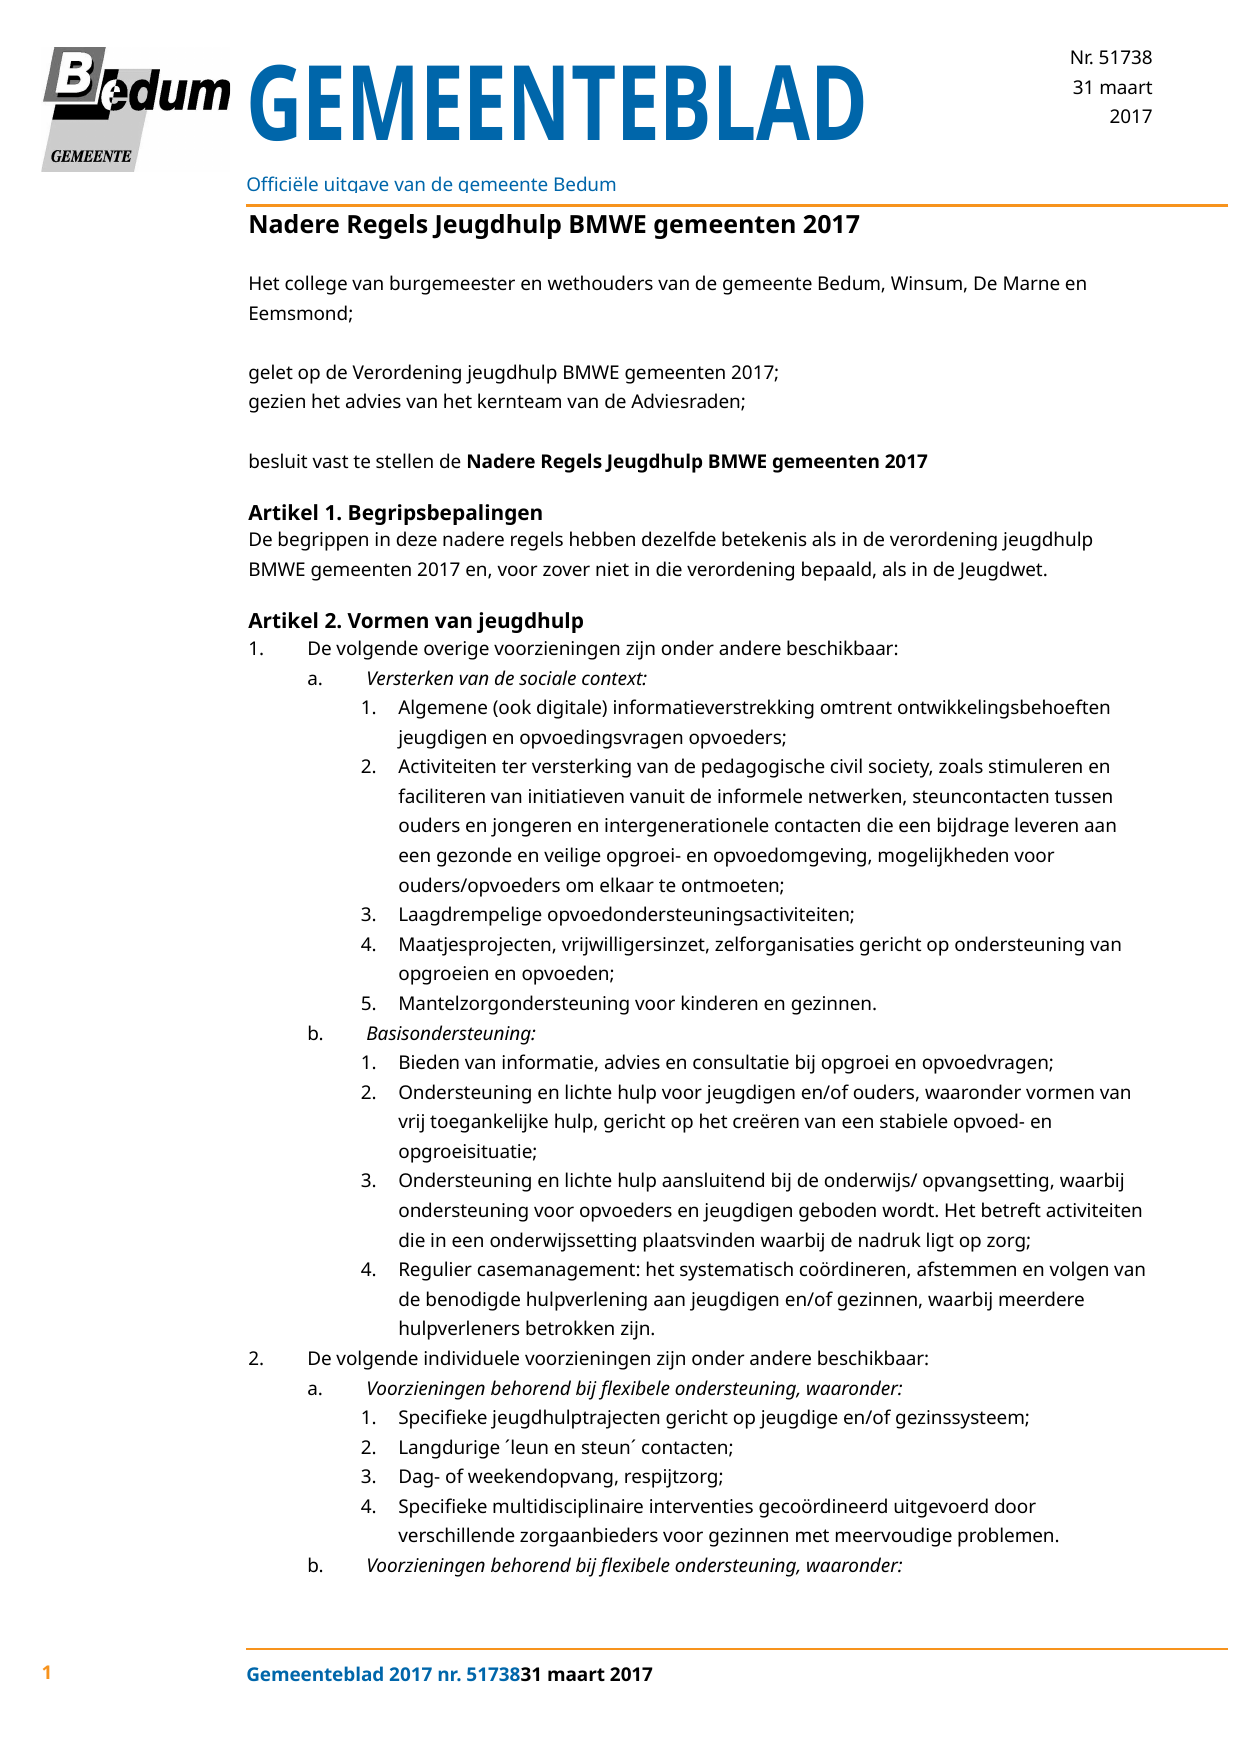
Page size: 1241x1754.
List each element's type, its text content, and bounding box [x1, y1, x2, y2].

text gezien het advies van het kernteam van de Adviesraden; [248, 389, 1152, 414]
list Basisondersteuning: [307, 1020, 1152, 1045]
list Ondersteuning en lichte hulp voor jeugdigen en/of ouders, waaronder vormen van vrij toegankelijke hulp, gericht op het creëren van een stabiele opvoed- en opgroeisituatie; [361, 1079, 1152, 1164]
list Dag- of weekendopvang, respijtzorg; [361, 1463, 1152, 1489]
list Activiteiten ter versterking van de pedagogische civil society, zoals stimuleren en faciliteren van initiatieven vanuit de informele netwerken, steuncontacten tussen ouders en jongeren en intergenerationele contacten die een bijdrage leveren aan een gezonde en veilige opgroei- en opvoedomgeving, mogelijkheden voor ouders/opvoeders om elkaar te ontmoeten; [361, 753, 1152, 897]
list Bieden van informatie, advies en consultatie bij opgroei en opvoedvragen; [361, 1049, 1152, 1075]
list Voorzieningen behorend bij flexibele ondersteuning, waaronder: [307, 1375, 1152, 1400]
list Ondersteuning en lichte hulp aansluitend bij de onderwijs/ opvangsetting, waarbij ondersteuning voor opvoeders en jeugdigen geboden wordt. Het betreft activiteiten die in een onderwijssetting plaatsvinden waarbij de nadruk ligt op zorg; [361, 1168, 1152, 1252]
text gelet op de Verordening jeugdhulp BMWE gemeenten 2017; [248, 359, 1152, 385]
list Specifieke multidisciplinaire interventies gecoördineerd uitgevoerd door verschillende zorgaanbieders voor gezinnen met meervoudige problemen. [361, 1493, 1152, 1548]
list Algemene (ook digitale) informatieverstrekking omtrent ontwikkelingsbehoeften jeugdigen en opvoedingsvragen opvoeders; [361, 694, 1152, 749]
list Regulier casemanagement: het systematisch coördineren, afstemmen en volgen van de benodigde hulpverlening aan jeugdigen en/of gezinnen, waarbij meerdere hulpverleners betrokken zijn. [361, 1256, 1152, 1341]
list Versterken van de sociale context: [307, 665, 1152, 690]
text Artikel 1. Begripsbepalingen [248, 498, 1152, 527]
picture [41, 47, 231, 172]
text Het college van burgemeester en wethouders van de gemeente Bedum, Winsum, De Marne en Eemsmond; [248, 270, 1152, 326]
list Mantelzorgondersteuning voor kinderen en gezinnen. [361, 990, 1152, 1016]
list De volgende overige voorzieningen zijn onder andere beschikbaar: [248, 635, 1152, 661]
text De begrippen in deze nadere regels hebben dezelfde betekenis als in de verordening jeugdhulp BMWE gemeenten 2017 en, voor zover niet in die verordening bepaald, als in de Jeugdwet. [248, 527, 1152, 582]
text besluit vast te stellen de Nadere Regels Jeugdhulp BMWE gemeenten 2017 [248, 448, 1152, 473]
list Maatjesprojecten, vrijwilligersinzet, zelforganisaties gericht op ondersteuning van opgroeien en opvoeden; [361, 931, 1152, 986]
list Specifieke jeugdhulptrajecten gericht op jeugdige en/of gezinssysteem; [361, 1404, 1152, 1430]
text Nadere Regels Jeugdhulp BMWE gemeenten 2017 [248, 207, 1152, 241]
text Artikel 2. Vormen van jeugdhulp [248, 607, 1152, 635]
list Langdurige ´leun en steun´ contacten; [361, 1434, 1152, 1459]
list Laagdrempelige opvoedondersteuningsactiviteiten; [361, 901, 1152, 927]
list De volgende individuele voorzieningen zijn onder andere beschikbaar: [248, 1345, 1152, 1371]
list Voorzieningen behorend bij flexibele ondersteuning, waaronder: [307, 1552, 1152, 1578]
